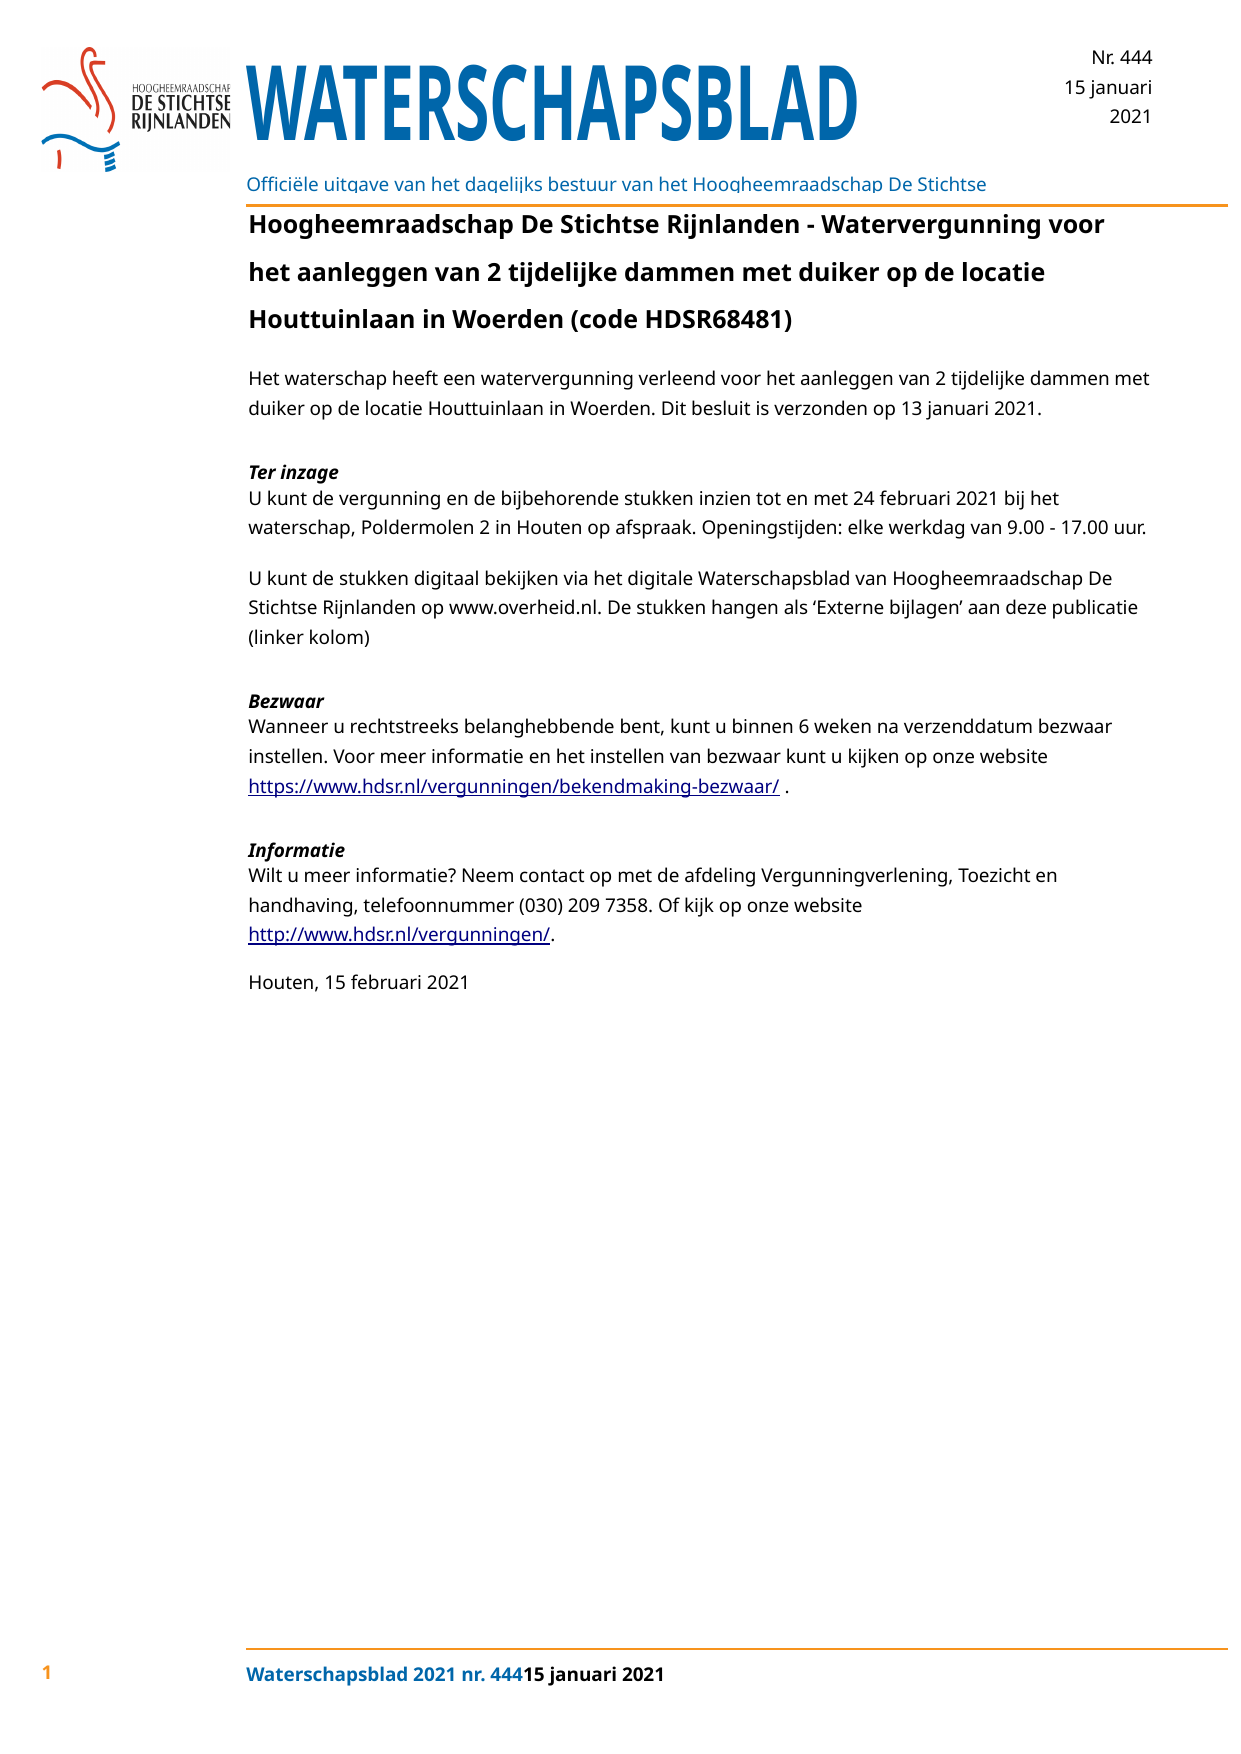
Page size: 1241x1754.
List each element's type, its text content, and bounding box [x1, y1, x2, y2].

text U kunt de vergunning en de bijbehorende stukken inzien tot en met 24 februari 2021 bij het waterschap, Poldermolen 2 in Houten op afspraak. Openingstijden: elke werkdag van 9.00 - 17.00 uur. [248, 485, 1152, 540]
text U kunt de stukken digitaal bekijken via het digitale Waterschapsblad van Hoogheemraadschap De Stichtse Rijnlanden op www.overheid.nl. De stukken hangen als ‘Externe bijlagen’ aan deze publicatie (linker kolom) [248, 565, 1152, 650]
text Het waterschap heeft een watervergunning verleend voor het aanleggen van 2 tijdelijke dammen met duiker op de locatie Houttuinlaan in Woerden. Dit besluit is verzonden op 13 januari 2021. [248, 366, 1152, 421]
text Wilt u meer informatie? Neem contact op met de afdeling Vergunningverlening, Toezicht en handhaving, telefoonnummer (030) 209 7358. Of kijk op onze website http://www.hdsr.nl/vergunningen/. [248, 862, 1152, 947]
text Hoogheemraadschap De Stichtse Rijnlanden - Watervergunning voor het aanleggen van 2 tijdelijke dammen met duiker op de locatie Houttuinlaan in Woerden (code HDSR68481) [248, 207, 1152, 336]
text Wanneer u rechtstreeks belanghebbende bent, kunt u binnen 6 weken na verzenddatum bezwaar instellen. Voor meer informatie en het instellen van bezwaar kunt u kijken op onze website https://www.hdsr.nl/vergunningen/bekendmaking-bezwaar/ . [248, 714, 1152, 798]
text Houten, 15 februari 2021 [248, 969, 1152, 995]
text Informatie [248, 837, 1152, 862]
text Ter inzage [248, 459, 1152, 485]
text Bezwaar [248, 688, 1152, 714]
picture [41, 47, 231, 172]
